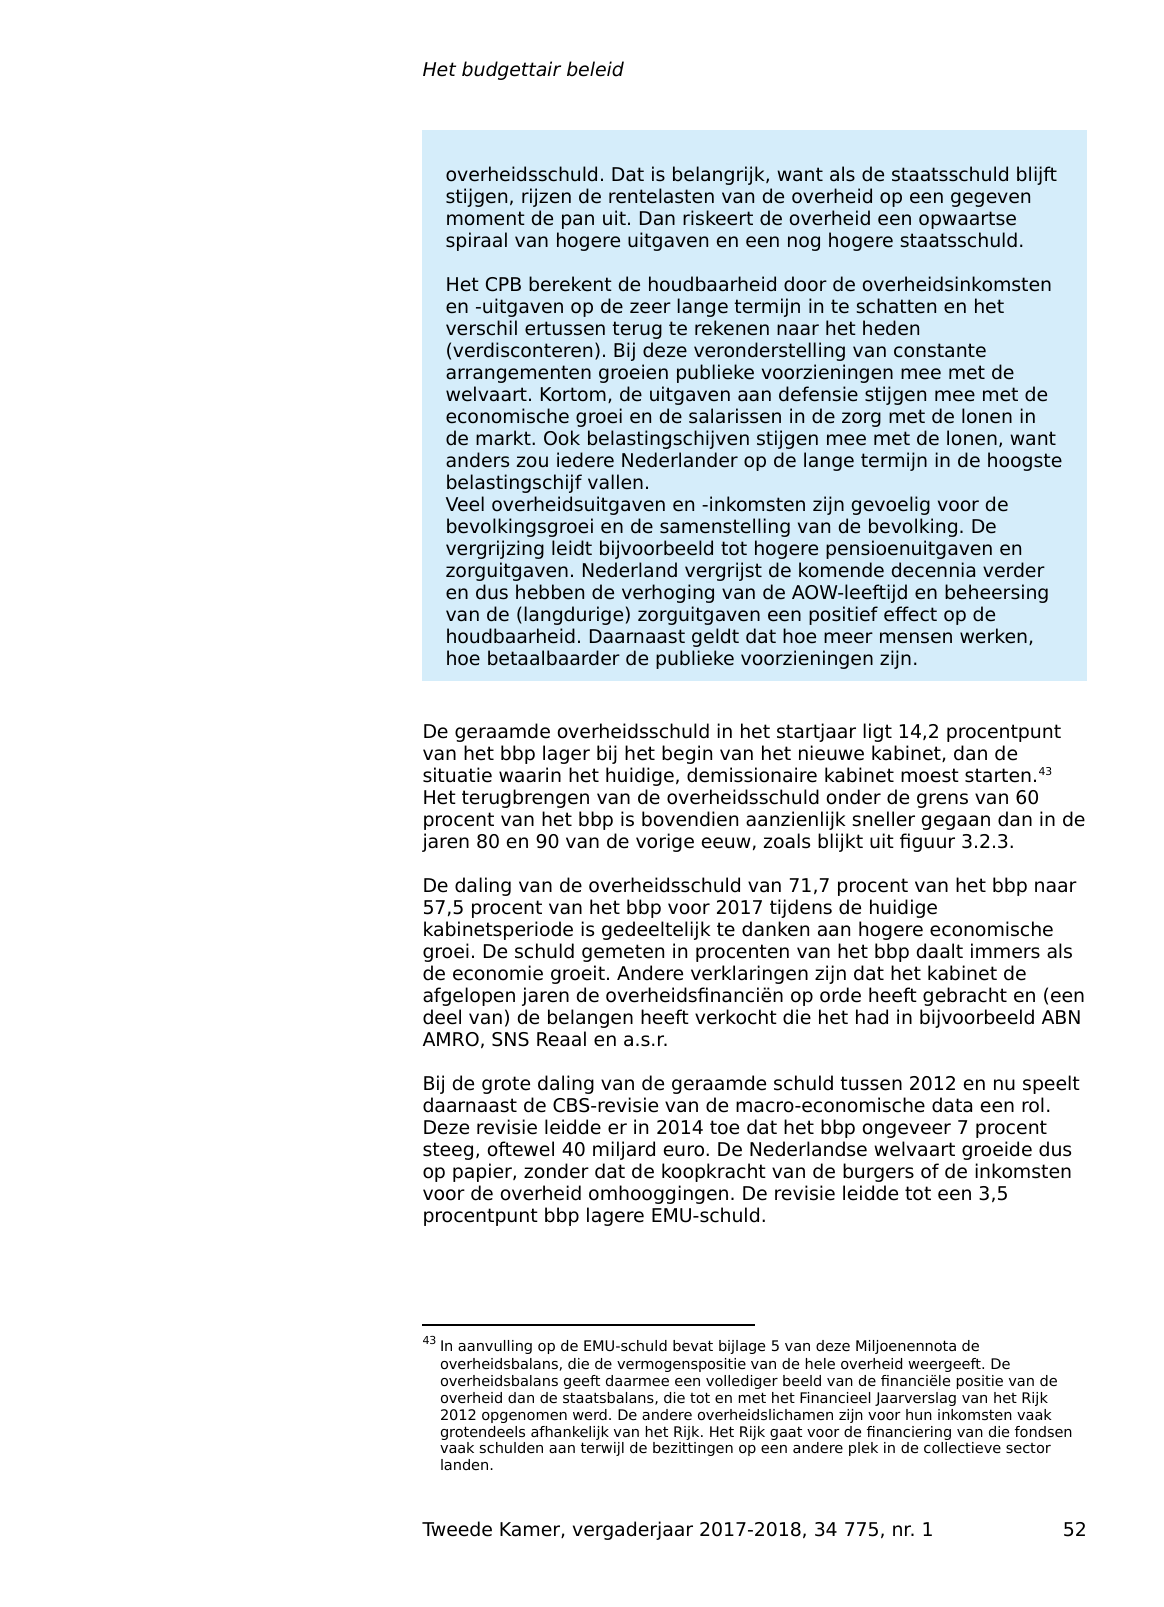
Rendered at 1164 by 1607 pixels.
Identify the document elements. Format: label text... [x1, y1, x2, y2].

text In aanvulling op de EMU-schuld bevat bijlage 5 van deze Miljoenennota de overheidsbalans, die de vermogenspositie van de hele overheid weergeeft. De overheidsbalans geeft daarmee een vollediger beeld van de financiële positie van de overheid dan de staatsbalans, die tot en met het Financieel Jaarverslag van het Rijk 2012 opgenomen werd. De andere overheidslichamen zijn voor hun inkomsten vaak grotendeels afhankelijk van het Rijk. Het Rijk gaat voor de financiering van die fondsen vaak schulden aan terwijl de bezittingen op een andere plek in de collectieve sector landen. [422, 1334, 1087, 1474]
text Bij de grote daling van de geraamde schuld tussen 2012 en nu speelt daarnaast de CBS-revisie van de macro-economische data een rol. Deze revisie leidde er in 2014 toe dat het bbp ongeveer 7 procent steeg, oftewel 40 miljard euro. De Nederlandse welvaart groeide dus op papier, zonder dat de koopkracht van de burgers of de inkomsten voor de overheid omhooggingen. De revisie leidde tot een 3,5 procentpunt bbp lagere EMU-schuld. [422, 1073, 1087, 1227]
text De daling van de overheidsschuld van 71,7 procent van het bbp naar 57,5 procent van het bbp voor 2017 tijdens de huidige kabinetsperiode is gedeeltelijk te danken aan hogere economische groei. De schuld gemeten in procenten van het bbp daalt immers als de economie groeit. Andere verklaringen zijn dat het kabinet de afgelopen jaren de overheidsfinanciën op orde heeft gebracht en (een deel van) de belangen heeft verkocht die het had in bijvoorbeeld ABN AMRO, SNS Reaal en a.s.r. [422, 875, 1087, 1051]
text De geraamde overheidsschuld in het startjaar ligt 14,2 procentpunt van het bbp lager bij het begin van het nieuwe kabinet, dan de situatie waarin het huidige, demissionaire kabinet moest starten. Het terugbrengen van de overheidsschuld onder de grens van 60 procent van het bbp is bovendien aanzienlijk sneller gegaan dan in de jaren 80 en 90 van de vorige eeuw, zoals blijkt uit figuur 3.2.3. [422, 721, 1087, 853]
table_header overheidsschuld. Dat is belangrijk, want als de staatsschuld blijft stijgen, rijzen de rentelasten van de overheid op een gegeven moment de pan uit. Dan riskeert de overheid een opwaartse spiraal van hogere uitgaven en een nog hogere staatsschuld. Het CPB berekent de houdbaarheid door de overheidsinkomsten en -uitgaven op de zeer lange termijn in te schatten en het verschil ertussen terug te rekenen naar het heden (verdisconteren). Bij deze veronderstelling van constante arrangementen groeien publieke voorzieningen mee met de welvaart. Kortom, de uitgaven aan defensie stijgen mee met de economische groei en de salarissen in de zorg met de lonen in de markt. Ook belastingschijven stijgen mee met de lonen, want anders zou iedere Nederlander op de lange termijn in de hoogste belastingschijf vallen. Veel overheidsuitgaven en -inkomsten zijn gevoelig voor de bevolkingsgroei en de samenstelling van de bevolking. De vergrijzing leidt bijvoorbeeld tot hogere pensioenuitgaven en zorguitgaven. Nederland vergrijst de komende decennia verder en dus hebben de verhoging van de AOW-leeftijd en beheersing van de (langdurige) zorguitgaven een positief effect op de houdbaarheid. Daarnaast geldt dat hoe meer mensen werken, hoe betaalbaarder de publieke voorzieningen zijn. [422, 130, 1087, 681]
